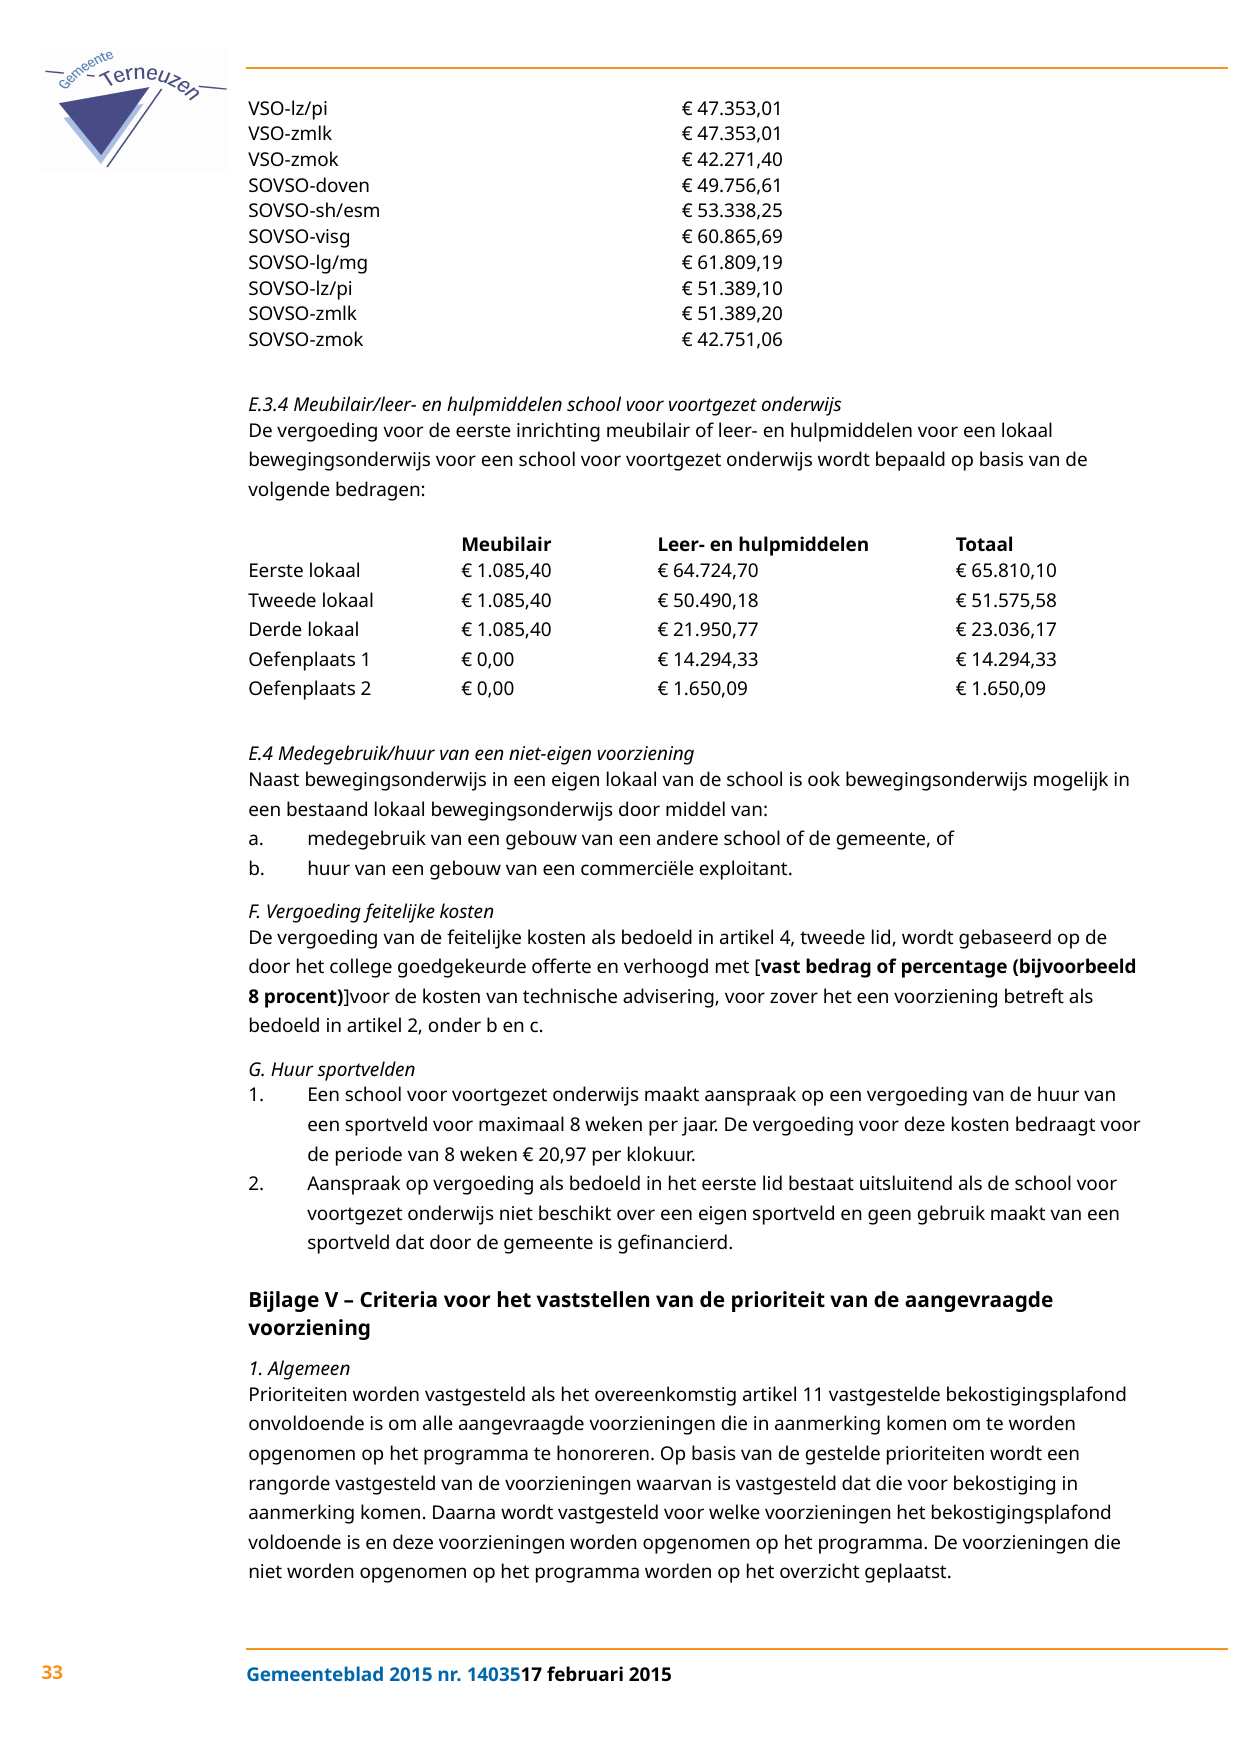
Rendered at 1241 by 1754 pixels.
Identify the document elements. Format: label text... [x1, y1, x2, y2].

table_cell SOVSO-doven [248, 172, 682, 198]
table_cell € 47.353,01 [682, 95, 1152, 121]
table_cell € 42.271,40 [682, 146, 1152, 172]
table_cell SOVSO-visg [248, 224, 682, 249]
text Bijlage V – Criteria voor het vaststellen van de prioriteit van de aangevraagde voorziening [248, 1285, 1152, 1342]
table_cell € 51.389,20 [682, 301, 1152, 326]
text G. Huur sportvelden [248, 1056, 1152, 1082]
text F. Vergoeding feitelijke kosten [248, 898, 1152, 924]
table_header Leer- en hulpmiddelen [657, 532, 956, 557]
text Prioriteiten worden vastgesteld als het overeenkomstig artikel 11 vastgestelde bekostigingsplafond onvoldoende is om alle aangevraagde voorzieningen die in aanmerking komen om te worden opgenomen op het programma te honoreren. Op basis van de gestelde prioriteiten wordt een rangorde vastgesteld van de voorzieningen waarvan is vastgesteld dat die voor bekostiging in aanmerking komen. Daarna wordt vastgesteld voor welke voorzieningen het bekostigingsplafond voldoende is en deze voorzieningen worden opgenomen op het programma. De voorzieningen die niet worden opgenomen op het programma worden op het overzicht geplaatst. [248, 1381, 1152, 1584]
table_cell € 61.809,19 [682, 249, 1152, 275]
table_cell € 60.865,69 [682, 224, 1152, 249]
table_header Meubilair [461, 532, 657, 557]
table_cell SOVSO-sh/esm [248, 198, 682, 223]
table_cell VSO-lz/pi [248, 95, 682, 121]
table_header [248, 532, 461, 557]
table_cell SOVSO-lz/pi [248, 275, 682, 301]
table_cell € 42.751,06 [682, 326, 1152, 352]
list medegebruik van een gebouw van een andere school of de gemeente, of [248, 826, 1152, 851]
list Aanspraak op vergoeding als bedoeld in het eerste lid bestaat uitsluitend als de school voor voortgezet onderwijs niet beschikt over een eigen sportveld en geen gebruik maakt van een sportveld dat door de gemeente is gefinancierd. [248, 1170, 1152, 1255]
list Een school voor voortgezet onderwijs maakt aanspraak op een vergoeding van de huur van een sportveld voor maximaal 8 weken per jaar. De vergoeding voor deze kosten bedraagt voor de periode van 8 weken € 20,97 per klokuur. [248, 1082, 1152, 1166]
text E.3.4 Meubilair/leer- en hulpmiddelen school voor voortgezet onderwijs [248, 391, 1152, 417]
table_cell € 47.353,01 [682, 121, 1152, 146]
text Naast bewegingsonderwijs in een eigen lokaal van de school is ook bewegingsonderwijs mogelijk in een bestaand lokaal bewegingsonderwijs door middel van: [248, 766, 1152, 822]
table_cell SOVSO-lg/mg [248, 249, 682, 275]
table_cell SOVSO-zmok [248, 326, 682, 352]
table_cell Eerste lokaal Tweede lokaal Derde lokaal Oefenplaats 1 Oefenplaats 2 [248, 557, 461, 701]
table_cell VSO-zmok [248, 146, 682, 172]
table_header Totaal [956, 532, 1152, 557]
table_cell € 1.085,40 € 1.085,40 € 1.085,40 € 0,00 € 0,00 [461, 557, 657, 701]
table_cell € 65.810,10 € 51.575,58 € 23.036,17 € 14.294,33 € 1.650,09 [956, 557, 1152, 701]
table_cell € 51.389,10 [682, 275, 1152, 301]
text De vergoeding van de feitelijke kosten als bedoeld in artikel 4, tweede lid, wordt gebaseerd op de door het college goedgekeurde offerte en verhoogd met [vast bedrag of percentage (bijvoorbeeld 8 procent)]voor de kosten van technische advisering, voor zover het een voorziening betreft als bedoeld in artikel 2, onder b en c. [248, 924, 1152, 1038]
table_cell € 49.756,61 [682, 172, 1152, 198]
text 1. Algemeen [248, 1355, 1152, 1381]
table_cell € 53.338,25 [682, 198, 1152, 223]
table_cell VSO-zmlk [248, 121, 682, 146]
text E.4 Medegebruik/huur van een niet-eigen voorziening [248, 741, 1152, 766]
table_cell € 64.724,70 € 50.490,18 € 21.950,77 € 14.294,33 € 1.650,09 [657, 557, 956, 701]
picture [41, 47, 231, 172]
table_cell SOVSO-zmlk [248, 301, 682, 326]
text De vergoeding voor de eerste inrichting meubilair of leer- en hulpmiddelen voor een lokaal bewegingsonderwijs voor een school voor voortgezet onderwijs wordt bepaald op basis van de volgende bedragen: [248, 417, 1152, 502]
list huur van een gebouw van een commerciële exploitant. [248, 855, 1152, 881]
